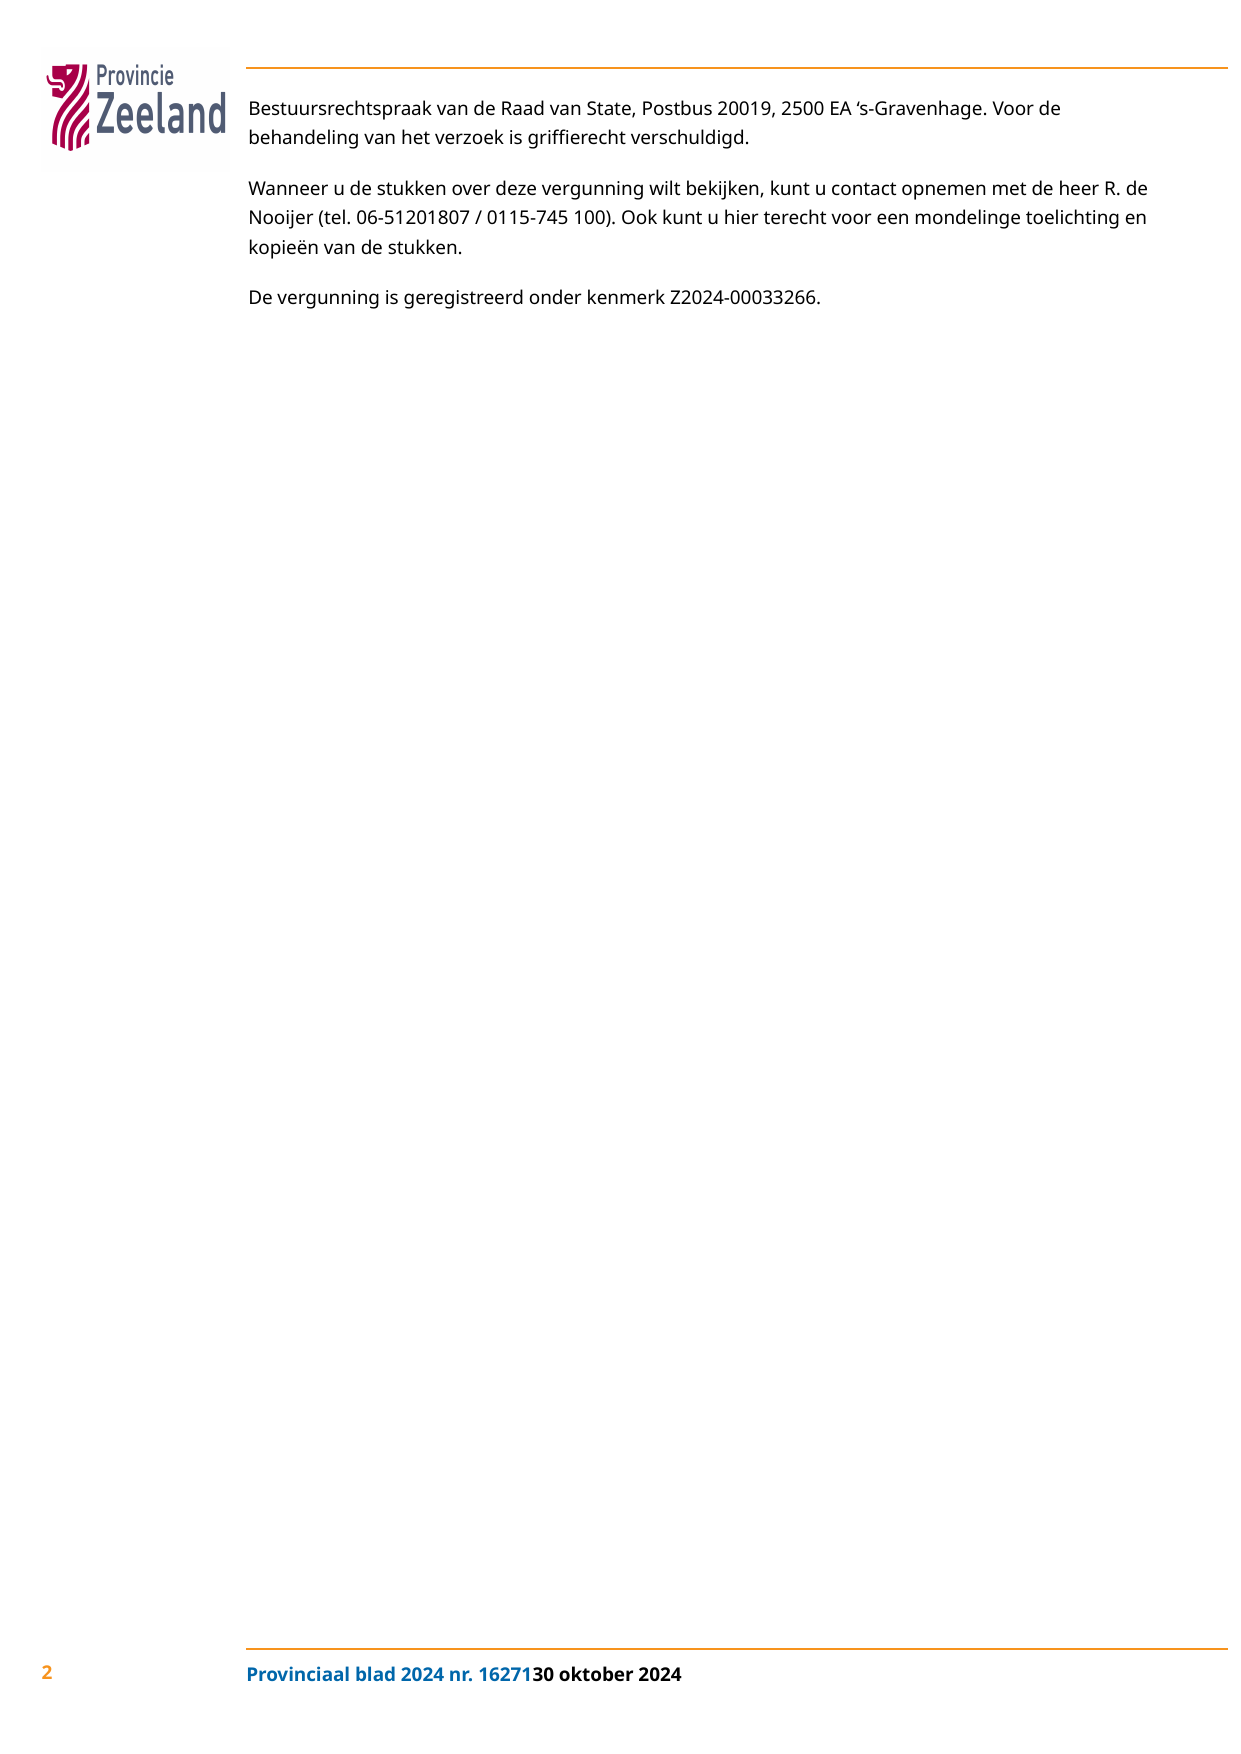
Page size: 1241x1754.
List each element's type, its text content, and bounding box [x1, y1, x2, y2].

text Bestuursrechtspraak van de Raad van State, Postbus 20019, 2500 EA ‘s-Gravenhage. Voor de behandeling van het verzoek is griffierecht verschuldigd. [248, 95, 1152, 150]
text De vergunning is geregistreerd onder kenmerk Z2024-00033266. [248, 284, 1152, 310]
picture [41, 47, 231, 172]
text Wanneer u de stukken over deze vergunning wilt bekijken, kunt u contact opnemen met de heer R. de Nooijer (tel. 06-51201807 / 0115-745 100). Ook kunt u hier terecht voor een mondelinge toelichting en kopieën van de stukken. [248, 175, 1152, 260]
